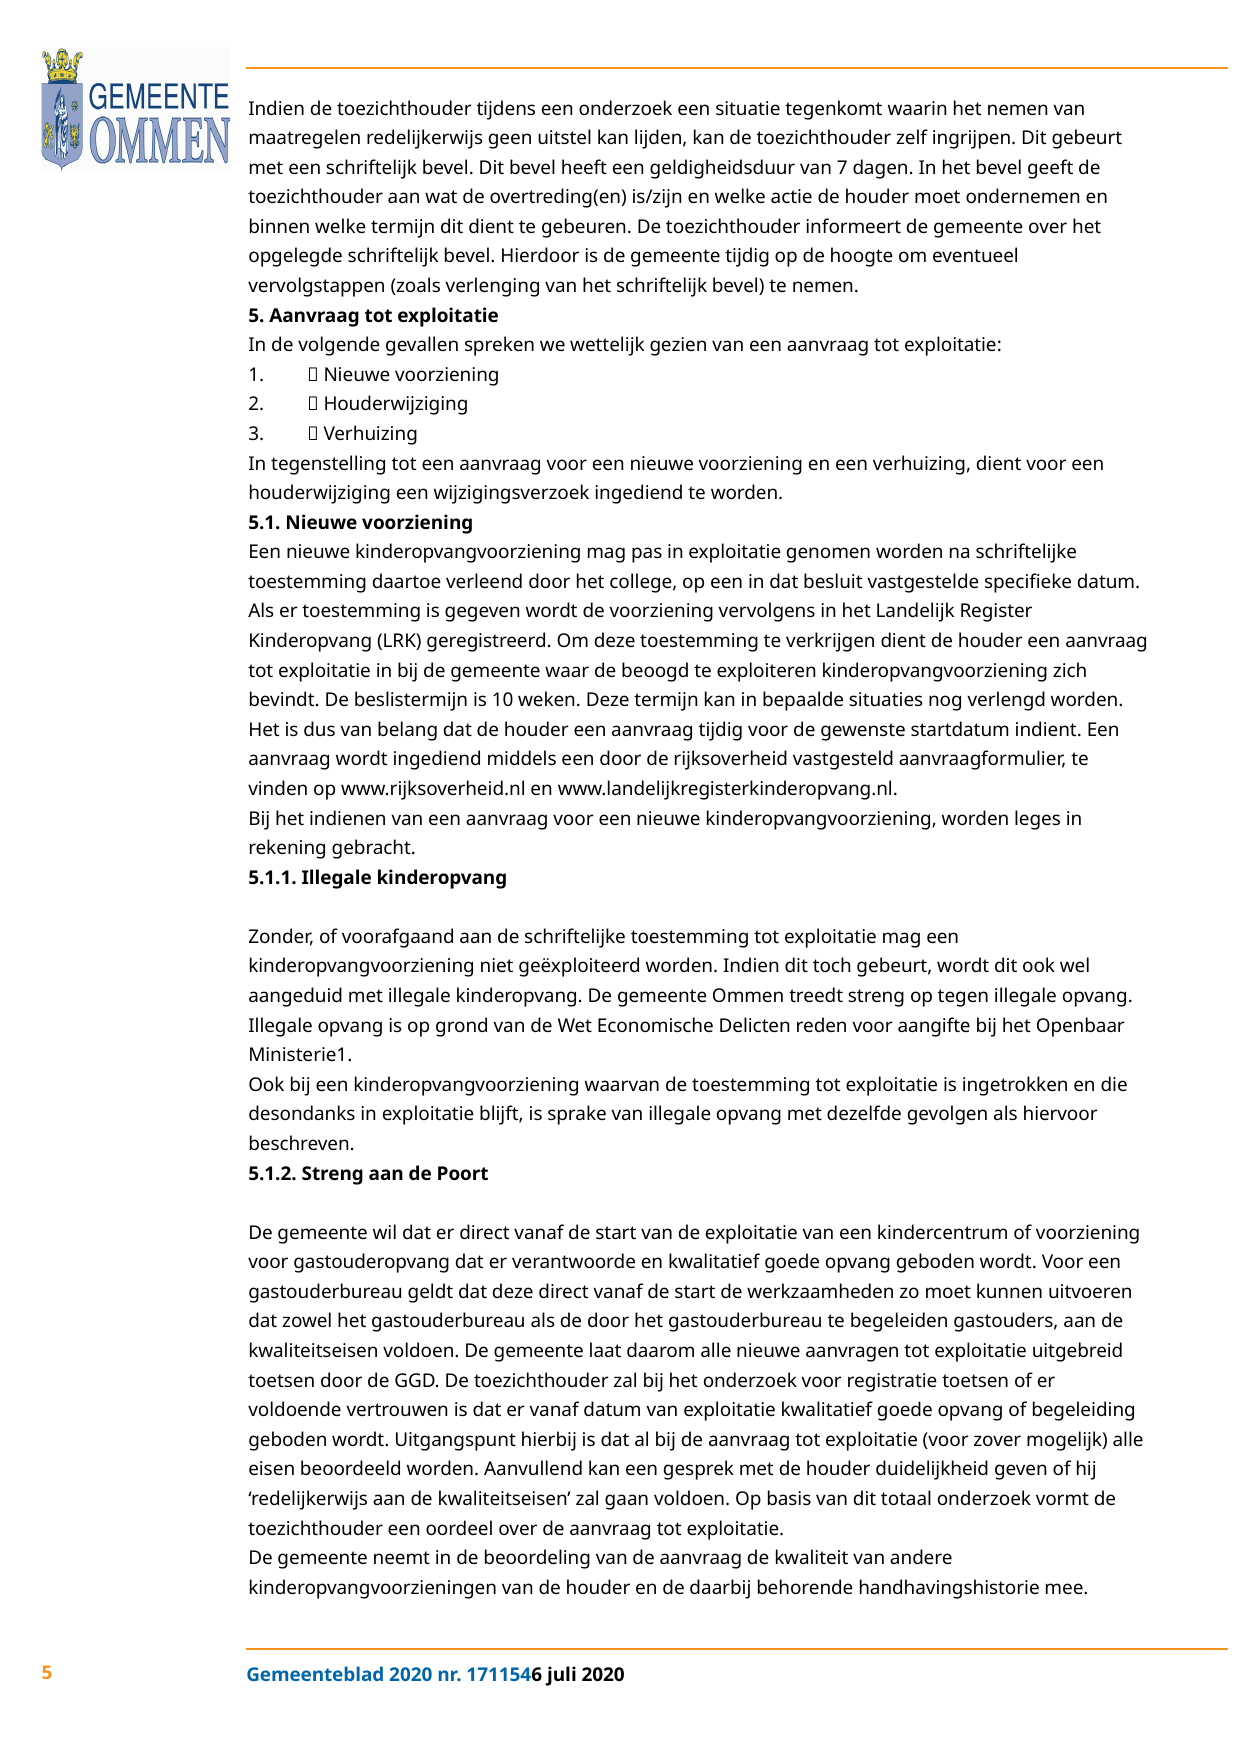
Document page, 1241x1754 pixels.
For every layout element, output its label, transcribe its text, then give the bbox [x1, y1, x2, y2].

text 5.1.1. Illegale kinderopvang [248, 864, 1152, 890]
text De gemeente wil dat er direct vanaf de start van de exploitatie van een kindercentrum of voorziening voor gastouderopvang dat er verantwoorde en kwalitatief goede opvang geboden wordt. Voor een gastouderbureau geldt dat deze direct vanaf de start de werkzaamheden zo moet kunnen uitvoeren dat zowel het gastouderbureau als de door het gastouderbureau te begeleiden gastouders, aan de kwaliteitseisen voldoen. De gemeente laat daarom alle nieuwe aanvragen tot exploitatie uitgebreid toetsen door de GGD. De toezichthouder zal bij het onderzoek voor registratie toetsen of er voldoende vertrouwen is dat er vanaf datum van exploitatie kwalitatief goede opvang of begeleiding geboden wordt. Uitgangspunt hierbij is dat al bij de aanvraag tot exploitatie (voor zover mogelijk) alle eisen beoordeeld worden. Aanvullend kan een gesprek met de houder duidelijkheid geven of hij ‘redelijkerwijs aan de kwaliteitseisen’ zal gaan voldoen. Op basis van dit totaal onderzoek vormt de toezichthouder een oordeel over de aanvraag tot exploitatie. [248, 1219, 1152, 1541]
list  Houderwijziging [248, 391, 1152, 416]
text Ook bij een kinderopvangvoorziening waarvan de toestemming tot exploitatie is ingetrokken en die desondanks in exploitatie blijft, is sprake van illegale opvang met dezelfde gevolgen als hiervoor beschreven. [248, 1071, 1152, 1156]
text 5.1.2. Streng aan de Poort [248, 1160, 1152, 1186]
text 5. Aanvraag tot exploitatie [248, 302, 1152, 328]
text In de volgende gevallen spreken we wettelijk gezien van een aanvraag tot exploitatie: [248, 331, 1152, 357]
picture [41, 47, 231, 172]
text In tegenstelling tot een aanvraag voor een nieuwe voorziening en een verhuizing, dient voor een houderwijziging een wijzigingsverzoek ingediend te worden. [248, 450, 1152, 505]
text Indien de toezichthouder tijdens een onderzoek een situatie tegenkomt waarin het nemen van maatregelen redelijkerwijs geen uitstel kan lijden, kan de toezichthouder zelf ingrijpen. Dit gebeurt met een schriftelijk bevel. Dit bevel heeft een geldigheidsduur van 7 dagen. In het bevel geeft de toezichthouder aan wat de overtreding(en) is/zijn en welke actie de houder moet ondernemen en binnen welke termijn dit dient te gebeuren. De toezichthouder informeert de gemeente over het opgelegde schriftelijk bevel. Hierdoor is de gemeente tijdig op de hoogte om eventueel vervolgstappen (zoals verlenging van het schriftelijk bevel) te nemen. [248, 95, 1152, 298]
text Een nieuwe kinderopvangvoorziening mag pas in exploitatie genomen worden na schriftelijke toestemming daartoe verleend door het college, op een in dat besluit vastgestelde specifieke datum. Als er toestemming is gegeven wordt de voorziening vervolgens in het Landelijk Register Kinderopvang (LRK) geregistreerd. Om deze toestemming te verkrijgen dient de houder een aanvraag tot exploitatie in bij de gemeente waar de beoogd te exploiteren kinderopvangvoorziening zich bevindt. De beslistermijn is 10 weken. Deze termijn kan in bepaalde situaties nog verlengd worden. Het is dus van belang dat de houder een aanvraag tijdig voor de gewenste startdatum indient. Een aanvraag wordt ingediend middels een door de rijksoverheid vastgesteld aanvraagformulier, te vinden op www.rijksoverheid.nl en www.landelijkregisterkinderopvang.nl. [248, 538, 1152, 801]
text De gemeente neemt in de beoordeling van de aanvraag de kwaliteit van andere kinderopvangvoorzieningen van de houder en de daarbij behorende handhavingshistorie mee. [248, 1544, 1152, 1600]
text Zonder, of voorafgaand aan de schriftelijke toestemming tot exploitatie mag een kinderopvangvoorziening niet geëxploiteerd worden. Indien dit toch gebeurt, wordt dit ook wel aangeduid met illegale kinderopvang. De gemeente Ommen treedt streng op tegen illegale opvang. Illegale opvang is op grond van de Wet Economische Delicten reden voor aangifte bij het Openbaar Ministerie1. [248, 923, 1152, 1067]
text 5.1. Nieuwe voorziening [248, 509, 1152, 535]
list  Nieuwe voorziening [248, 361, 1152, 387]
text Bij het indienen van een aanvraag voor een nieuwe kinderopvangvoorziening, worden leges in rekening gebracht. [248, 805, 1152, 860]
list  Verhuizing [248, 420, 1152, 446]
